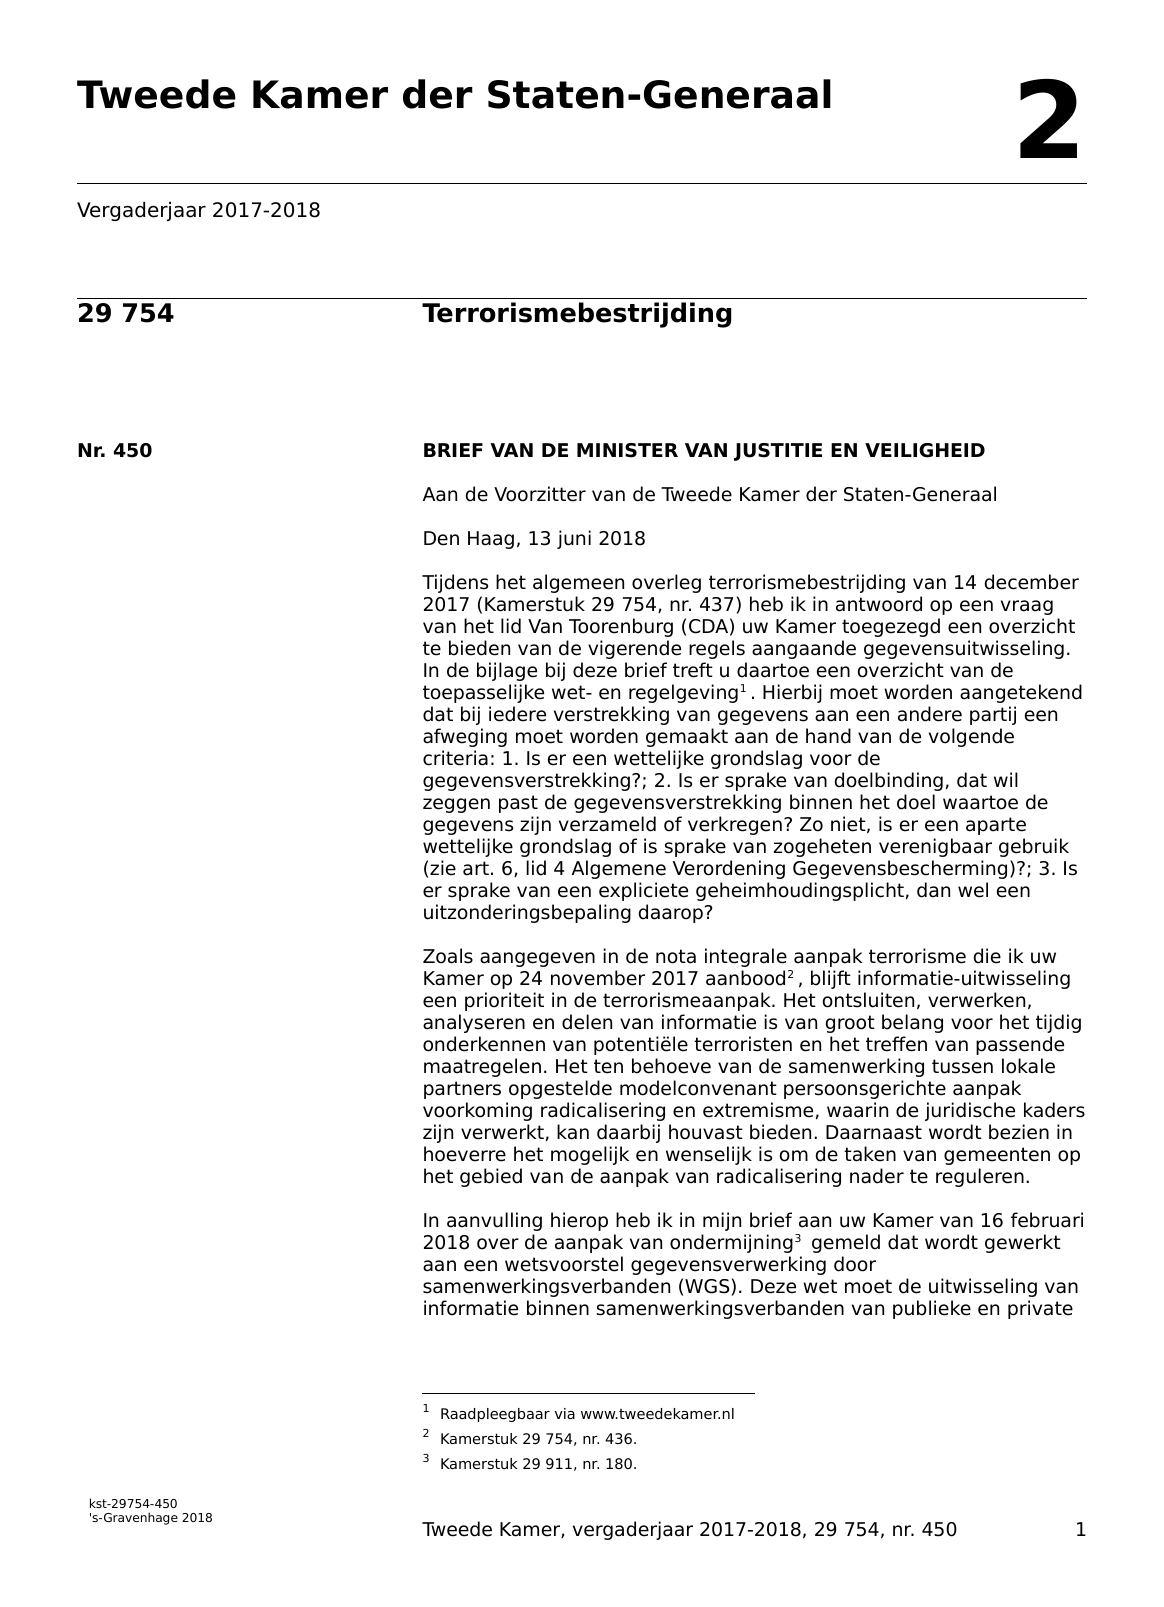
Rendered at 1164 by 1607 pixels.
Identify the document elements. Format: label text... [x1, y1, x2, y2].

text Kamerstuk 29 754, nr. 436. [422, 1427, 1087, 1449]
text Den Haag, 13 juni 2018 [422, 528, 1087, 550]
table_header 2 [886, 59, 1087, 183]
table_cell Vergaderjaar 2017-2018 [77, 184, 1087, 298]
text 's-Gravenhage 2018 [88, 1511, 323, 1525]
text Tijdens het algemeen overleg terrorismebestrijding van 14 december 2017 (Kamerstuk 29 754, nr. 437) heb ik in antwoord op een vraag van het lid Van Toorenburg (CDA) uw Kamer toegezegd een overzicht te bieden van de vigerende regels aangaande gegevensuitwisseling. [422, 572, 1087, 660]
text In aanvulling hierop heb ik in mijn brief aan uw Kamer van 16 februari 2018 over de aanpak van ondermijning gemeld dat wordt gewerkt aan een wetsvoorstel gegevensverwerking door samenwerkingsverbanden (WGS). Deze wet moet de uitwisseling van informatie binnen samenwerkingsverbanden van publieke en private [422, 1210, 1087, 1320]
subtitle 29 754 Terrorismebestrijding [77, 299, 1087, 329]
table_header Tweede Kamer der Staten-Generaal [77, 59, 886, 183]
text Zoals aangegeven in de nota integrale aanpak terrorisme die ik uw Kamer op 24 november 2017 aanbood, blijft informatie-uitwisseling een prioriteit in de terrorismeaanpak. Het ontsluiten, verwerken, analyseren en delen van informatie is van groot belang voor het tijdig onderkennen van potentiële terroristen en het treffen van passende maatregelen. Het ten behoeve van de samenwerking tussen lokale partners opgestelde modelconvenant persoonsgerichte aanpak voorkoming radicalisering en extremisme, waarin de juridische kaders zijn verwerkt, kan daarbij houvast bieden. Daarnaast wordt bezien in hoeverre het mogelijk en wenselijk is om de taken van gemeenten op het gebied van de aanpak van radicalisering nader te reguleren. [422, 946, 1087, 1188]
subtitle Nr. 450 BRIEF VAN DE MINISTER VAN JUSTITIE EN VEILIGHEID [77, 440, 1087, 462]
text Raadpleegbaar via www.tweedekamer.nl [422, 1402, 1087, 1424]
text kst-29754-450 [88, 1497, 323, 1511]
text In de bijlage bij deze brief treft u daartoe een overzicht van de toepasselijke wet- en regelgeving. Hierbij moet worden aangetekend dat bij iedere verstrekking van gegevens aan een andere partij een afweging moet worden gemaakt aan de hand van de volgende criteria: 1. Is er een wettelijke grondslag voor de gegevensverstrekking?; 2. Is er sprake van doelbinding, dat wil zeggen past de gegevensverstrekking binnen het doel waartoe de gegevens zijn verzameld of verkregen? Zo niet, is er een aparte wettelijke grondslag of is sprake van zogeheten verenigbaar gebruik (zie art. 6, lid 4 Algemene Verordening Gegevensbescherming)?; 3. Is er sprake van een expliciete geheimhoudingsplicht, dan wel een uitzonderingsbepaling daarop? [422, 660, 1087, 924]
text Kamerstuk 29 911, nr. 180. [422, 1452, 1087, 1474]
text Aan de Voorzitter van de Tweede Kamer der Staten-Generaal [422, 484, 1087, 506]
